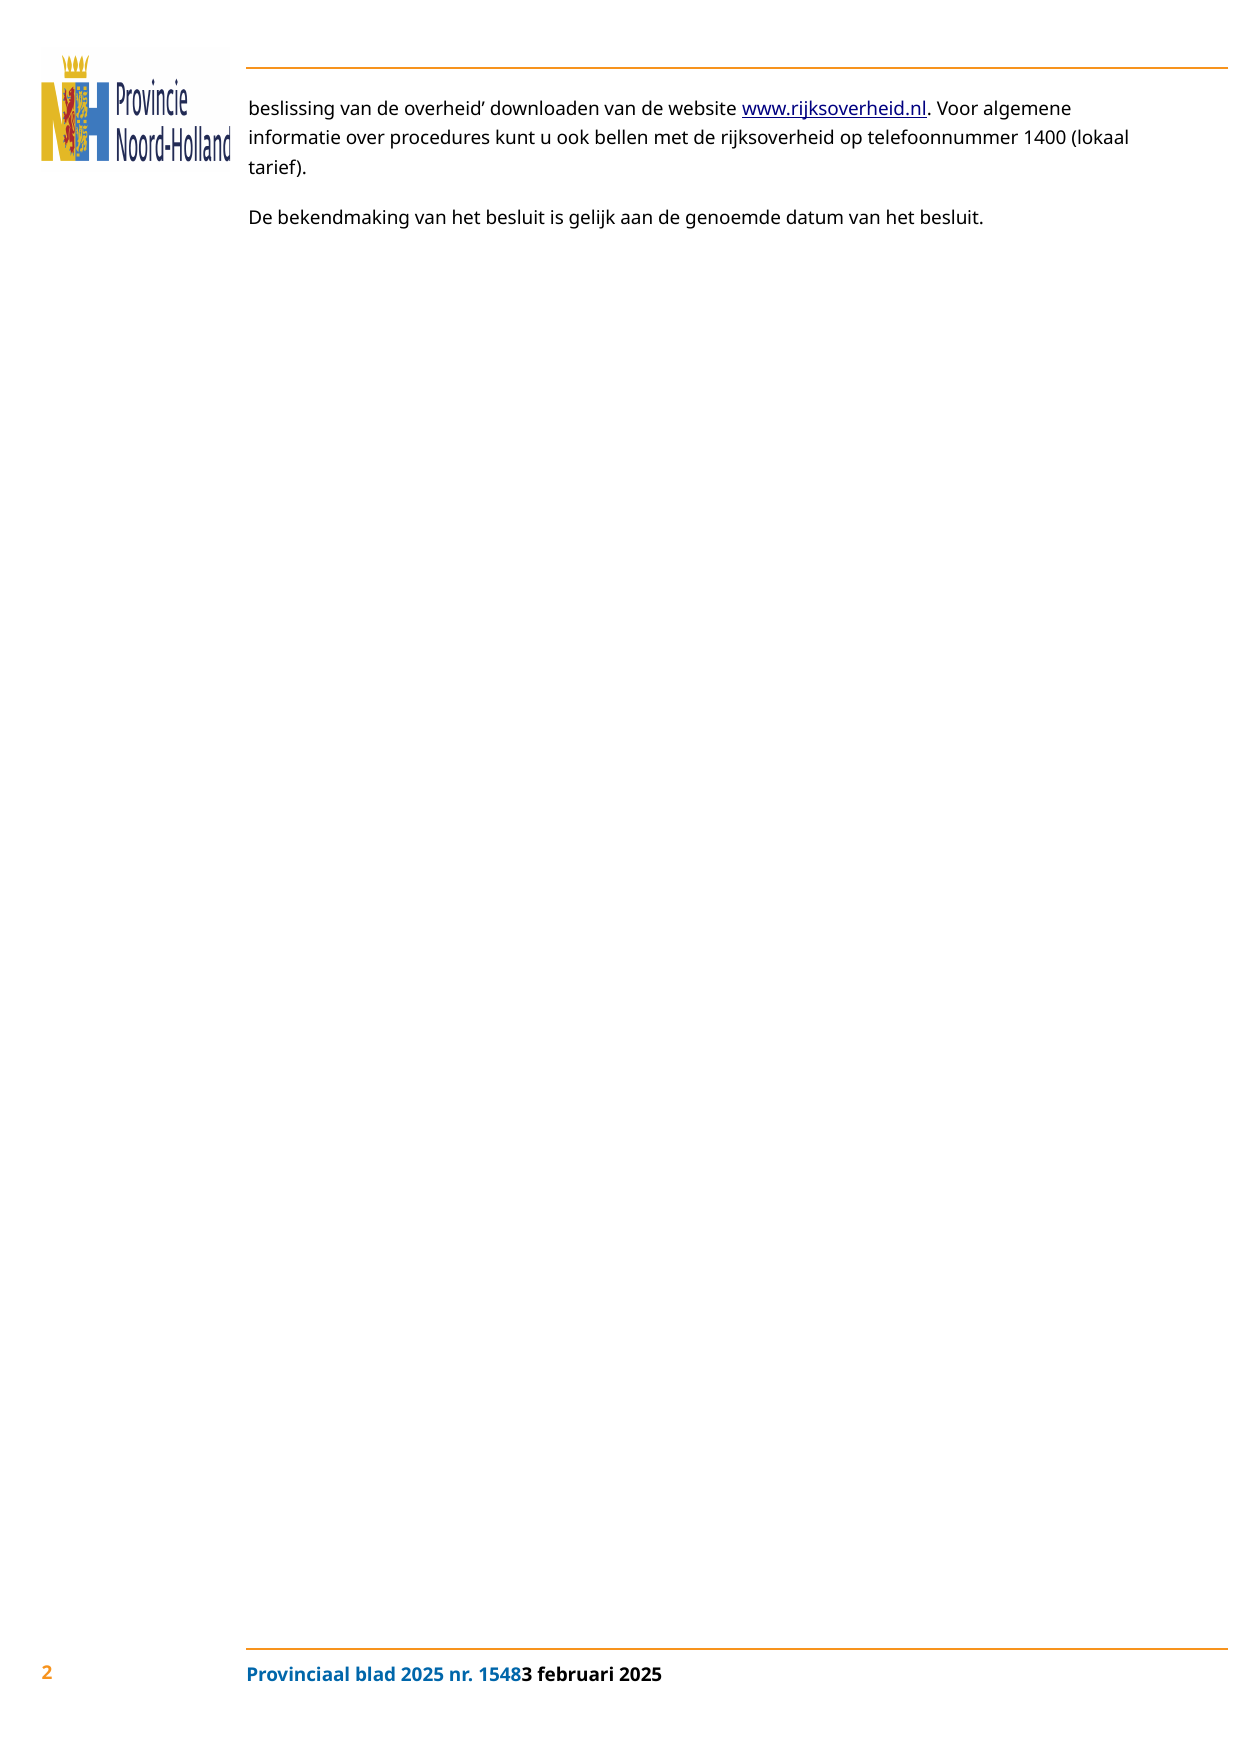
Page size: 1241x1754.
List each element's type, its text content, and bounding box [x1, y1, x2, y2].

text beslissing van de overheid’ downloaden van de website www.rijksoverheid.nl. Voor algemene informatie over procedures kunt u ook bellen met de rijksoverheid op telefoonnummer 1400 (lokaal tarief). [248, 95, 1152, 180]
text De bekendmaking van het besluit is gelijk aan de genoemde datum van het besluit. [248, 204, 1152, 230]
picture [41, 47, 231, 172]
